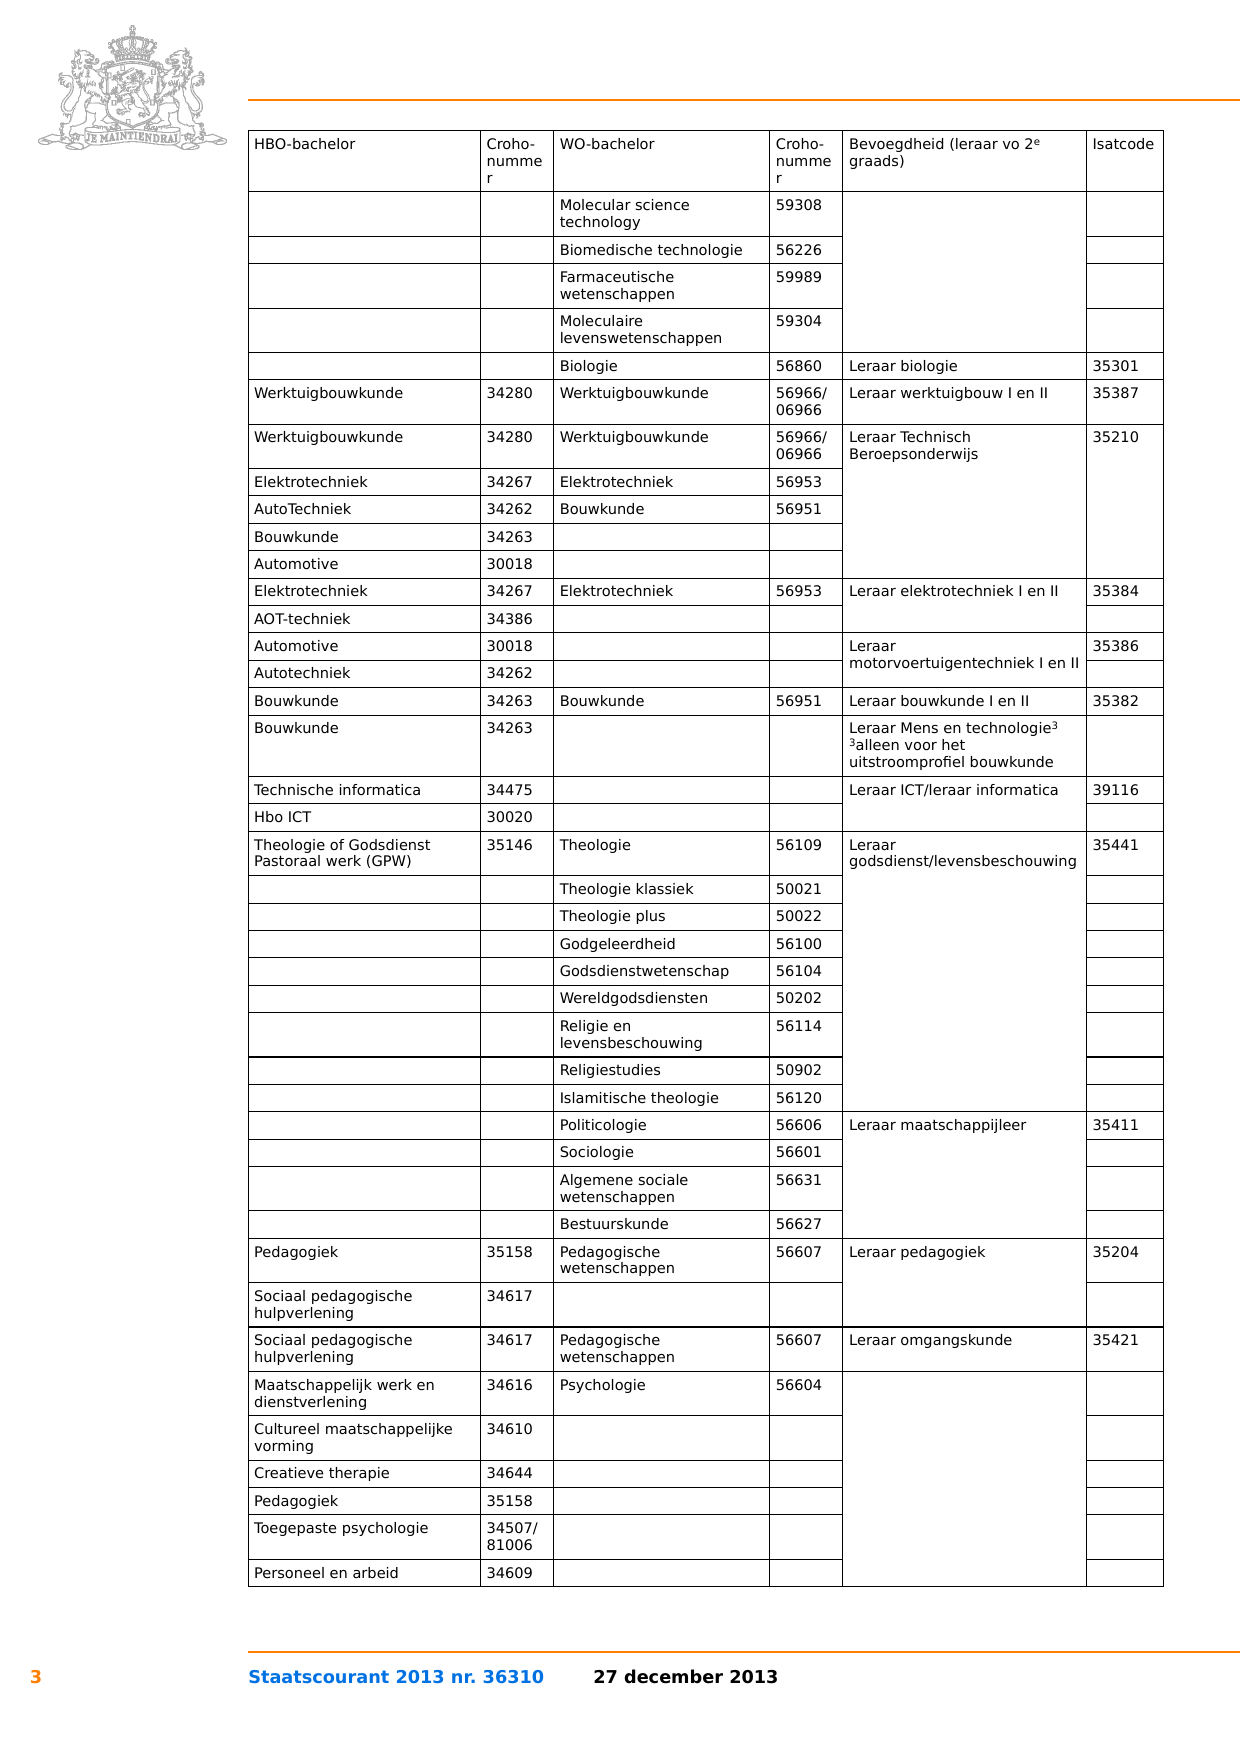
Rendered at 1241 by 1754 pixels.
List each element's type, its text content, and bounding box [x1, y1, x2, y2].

table_cell 30020 [481, 804, 553, 831]
table_cell Godgeleerdheid [554, 931, 769, 957]
table_cell [1087, 1167, 1163, 1210]
table_cell 56860 [770, 353, 842, 379]
table_cell Molecular science technology [554, 192, 769, 236]
table_cell 34475 [481, 777, 553, 803]
table_cell [770, 1416, 842, 1459]
table_cell 34617 [481, 1283, 553, 1326]
table_cell [1087, 716, 1163, 776]
table_cell [481, 1167, 553, 1210]
table_cell Theologie plus [554, 904, 769, 930]
table_cell [554, 1488, 769, 1514]
table_cell 35441 [1087, 832, 1163, 875]
table_cell 30018 [481, 551, 553, 577]
table_header Bevoegdheid (leraar vo 2e graads) [843, 131, 1086, 191]
table_cell 59989 [770, 264, 842, 307]
table_cell Moleculaire levenswetenschappen [554, 309, 769, 352]
table_cell [481, 1085, 553, 1111]
table_cell 50902 [770, 1058, 842, 1084]
table_cell [1087, 661, 1163, 687]
table_cell [481, 931, 553, 957]
table_cell 56226 [770, 237, 842, 263]
table_cell 56966/ 06966 [770, 425, 842, 468]
table_cell [770, 716, 842, 776]
table_cell [481, 1058, 553, 1084]
table_cell [481, 353, 553, 379]
table_cell Bouwkunde [249, 716, 480, 776]
table_cell Algemene sociale wetenschappen [554, 1167, 769, 1210]
table_cell 50202 [770, 986, 842, 1012]
table_cell [770, 661, 842, 687]
table_cell [554, 551, 769, 577]
table_cell 56606 [770, 1112, 842, 1138]
table_cell [481, 264, 553, 307]
table_cell [554, 1515, 769, 1559]
table_cell 56104 [770, 958, 842, 984]
table_cell 50022 [770, 904, 842, 930]
table_cell [554, 777, 769, 803]
table_cell [554, 1416, 769, 1459]
table_cell Hbo ICT [249, 804, 480, 831]
table_cell [1087, 1372, 1163, 1415]
table_cell [249, 309, 480, 352]
table_cell Farmaceutische wetenschappen [554, 264, 769, 307]
table_cell 34609 [481, 1560, 553, 1586]
table_cell Leraar omgangskunde [843, 1328, 1086, 1371]
table_cell [249, 904, 480, 930]
table_cell 56953 [770, 469, 842, 495]
table_cell [249, 353, 480, 379]
table_cell 56966/ 06966 [770, 380, 842, 423]
table_cell [249, 1112, 480, 1138]
table_cell [843, 192, 1086, 352]
table_cell 56953 [770, 579, 842, 605]
table_cell Maatschappelijk werk en dienstverlening [249, 1372, 480, 1415]
table_cell [554, 716, 769, 776]
table_cell [249, 1085, 480, 1111]
table_cell Bouwkunde [249, 688, 480, 714]
table_cell Psychologie [554, 1372, 769, 1415]
table_cell 34610 [481, 1416, 553, 1459]
table_cell Leraar pedagogiek [843, 1239, 1086, 1326]
table_cell 35387 [1087, 380, 1163, 423]
table_cell 56951 [770, 496, 842, 523]
table_cell Leraar ICT/leraar informatica [843, 777, 1086, 831]
table_header Croho-nummer [481, 131, 553, 191]
table_cell 34262 [481, 661, 553, 687]
table_cell Pedagogiek [249, 1239, 480, 1282]
table_cell 34262 [481, 496, 553, 523]
table_cell 35146 [481, 832, 553, 875]
table_cell [1087, 1013, 1163, 1056]
table_cell [770, 633, 842, 660]
table_cell 34267 [481, 469, 553, 495]
table_cell [1087, 1416, 1163, 1459]
table_cell 59304 [770, 309, 842, 352]
table_cell [1087, 1283, 1163, 1326]
table_cell 34280 [481, 425, 553, 468]
table_cell [481, 904, 553, 930]
table_cell [554, 1560, 769, 1586]
table_cell 50021 [770, 876, 842, 902]
table_cell 35386 [1087, 633, 1163, 660]
table_cell Toegepaste psychologie [249, 1515, 480, 1559]
table_cell Theologie [554, 832, 769, 875]
table_cell Autotechniek [249, 661, 480, 687]
table_cell Theologie of Godsdienst Pastoraal werk (GPW) [249, 832, 480, 875]
table_cell [1087, 876, 1163, 902]
table_cell Werktuigbouwkunde [249, 425, 480, 468]
table_cell [1087, 237, 1163, 263]
table_cell [1087, 606, 1163, 632]
table_cell [770, 1515, 842, 1559]
table_cell [249, 1211, 480, 1238]
table_cell 35210 [1087, 425, 1163, 577]
table_cell 30018 [481, 633, 553, 660]
table_cell [554, 1283, 769, 1326]
table_cell [770, 777, 842, 803]
table_cell AOT-techniek [249, 606, 480, 632]
table_cell [1087, 804, 1163, 831]
table_cell Religie en levensbeschouwing [554, 1013, 769, 1056]
table_cell [1087, 192, 1163, 236]
table_cell [481, 1112, 553, 1138]
table_cell Bouwkunde [249, 524, 480, 550]
table_cell [1087, 1515, 1163, 1559]
table_cell [1087, 986, 1163, 1012]
table_cell Leraar Technisch Beroepsonderwijs [843, 425, 1086, 577]
table_cell 35421 [1087, 1328, 1163, 1371]
table_cell Wereldgodsdiensten [554, 986, 769, 1012]
table_cell 56100 [770, 931, 842, 957]
table_header Isatcode [1087, 131, 1163, 191]
table_cell 56607 [770, 1328, 842, 1371]
table_cell 34617 [481, 1328, 553, 1371]
table_cell [843, 1372, 1086, 1586]
table_cell 35382 [1087, 688, 1163, 714]
table_cell [1087, 958, 1163, 984]
table_cell Theologie klassiek [554, 876, 769, 902]
table_cell 56604 [770, 1372, 842, 1415]
table_header Croho-nummer [770, 131, 842, 191]
table_cell [770, 551, 842, 577]
table_cell [770, 1560, 842, 1586]
table_cell [1087, 264, 1163, 307]
table_cell [481, 1013, 553, 1056]
table_cell 59308 [770, 192, 842, 236]
table_cell [249, 1058, 480, 1084]
table_cell [249, 1167, 480, 1210]
table_cell Bestuurskunde [554, 1211, 769, 1238]
table_cell Biomedische technologie [554, 237, 769, 263]
table_cell [554, 633, 769, 660]
table_cell AutoTechniek [249, 496, 480, 523]
table_cell [1087, 1140, 1163, 1166]
table_cell Cultureel maatschappelijke vorming [249, 1416, 480, 1459]
table_cell [481, 309, 553, 352]
table_cell 56114 [770, 1013, 842, 1056]
table_cell 35158 [481, 1239, 553, 1282]
table_cell 39116 [1087, 777, 1163, 803]
table_cell 56120 [770, 1085, 842, 1111]
table_cell Pedagogiek [249, 1488, 480, 1514]
table_cell Sociaal pedagogische hulpverlening [249, 1328, 480, 1371]
table_cell Leraar Mens en technologie3 3alleen voor het uitstroomprofiel bouwkunde [843, 716, 1086, 776]
table_cell Religiestudies [554, 1058, 769, 1084]
table_cell 56601 [770, 1140, 842, 1166]
table_cell Automotive [249, 551, 480, 577]
table_cell [481, 1211, 553, 1238]
table_cell [249, 1140, 480, 1166]
table_cell 34386 [481, 606, 553, 632]
table_cell [249, 1013, 480, 1056]
table_cell [1087, 1211, 1163, 1238]
table_cell [1087, 1488, 1163, 1514]
table_cell 34263 [481, 688, 553, 714]
table_cell [249, 264, 480, 307]
table_cell Sociologie [554, 1140, 769, 1166]
table_cell 34267 [481, 579, 553, 605]
table_cell [1087, 1058, 1163, 1084]
table_cell Pedagogische wetenschappen [554, 1328, 769, 1371]
table_cell [481, 986, 553, 1012]
table_cell Automotive [249, 633, 480, 660]
table_cell Elektrotechniek [554, 579, 769, 605]
table_cell [554, 804, 769, 831]
table_cell [1087, 309, 1163, 352]
table_cell Godsdienstwetenschap [554, 958, 769, 984]
table_cell 34263 [481, 524, 553, 550]
table_cell 34507/ 81006 [481, 1515, 553, 1559]
table_cell Technische informatica [249, 777, 480, 803]
table_cell [249, 986, 480, 1012]
table_cell [249, 931, 480, 957]
table_cell [481, 1140, 553, 1166]
table_cell Leraar motorvoertuigentechniek I en II [843, 633, 1086, 687]
table_cell Elektrotechniek [249, 579, 480, 605]
table_cell Sociaal pedagogische hulpverlening [249, 1283, 480, 1326]
table_cell Leraar maatschappijleer [843, 1112, 1086, 1238]
table_cell 56951 [770, 688, 842, 714]
table_cell 35384 [1087, 579, 1163, 605]
table_cell [1087, 904, 1163, 930]
table_header HBO-bachelor [249, 131, 480, 191]
table_cell [554, 1461, 769, 1487]
table_cell 56607 [770, 1239, 842, 1282]
table_cell Politicologie [554, 1112, 769, 1138]
table_cell [554, 661, 769, 687]
table_cell [770, 804, 842, 831]
table_cell 35301 [1087, 353, 1163, 379]
table_cell [1087, 1560, 1163, 1586]
table_cell [249, 876, 480, 902]
table_cell 56109 [770, 832, 842, 875]
table_cell 34644 [481, 1461, 553, 1487]
table_cell 35158 [481, 1488, 553, 1514]
table_cell Leraar godsdienst/levensbeschouwing [843, 832, 1086, 1111]
table_cell Creatieve therapie [249, 1461, 480, 1487]
table_cell Bouwkunde [554, 496, 769, 523]
table_header WO-bachelor [554, 131, 769, 191]
table_cell [770, 1461, 842, 1487]
table_cell [770, 1283, 842, 1326]
table_cell Leraar elektrotechniek I en II [843, 579, 1086, 632]
table_cell [554, 524, 769, 550]
table_cell [249, 958, 480, 984]
table_cell [249, 237, 480, 263]
picture [38, 25, 227, 150]
table_cell [1087, 1085, 1163, 1111]
table_cell [554, 606, 769, 632]
table_cell 56627 [770, 1211, 842, 1238]
table_cell [770, 524, 842, 550]
table_cell [770, 1488, 842, 1514]
table_cell Biologie [554, 353, 769, 379]
table_cell Werktuigbouwkunde [249, 380, 480, 423]
table_cell Werktuigbouwkunde [554, 425, 769, 468]
table_cell Leraar bouwkunde I en II [843, 688, 1086, 714]
table_cell Leraar biologie [843, 353, 1086, 379]
table_cell 56631 [770, 1167, 842, 1210]
table_cell [481, 876, 553, 902]
table_cell Elektrotechniek [249, 469, 480, 495]
table_cell [481, 237, 553, 263]
table_cell [481, 192, 553, 236]
table_cell Elektrotechniek [554, 469, 769, 495]
table_cell 35411 [1087, 1112, 1163, 1138]
table_cell Leraar werktuigbouw I en II [843, 380, 1086, 423]
table_cell [249, 192, 480, 236]
table_cell Werktuigbouwkunde [554, 380, 769, 423]
table_cell [770, 606, 842, 632]
table_cell [481, 958, 553, 984]
table_cell [1087, 931, 1163, 957]
table_cell Islamitische theologie [554, 1085, 769, 1111]
table_cell 34280 [481, 380, 553, 423]
table_cell Pedagogische wetenschappen [554, 1239, 769, 1282]
table_cell 34616 [481, 1372, 553, 1415]
table_cell 35204 [1087, 1239, 1163, 1282]
table_cell Personeel en arbeid [249, 1560, 480, 1586]
table_cell [1087, 1461, 1163, 1487]
table_cell 34263 [481, 716, 553, 776]
table_cell Bouwkunde [554, 688, 769, 714]
